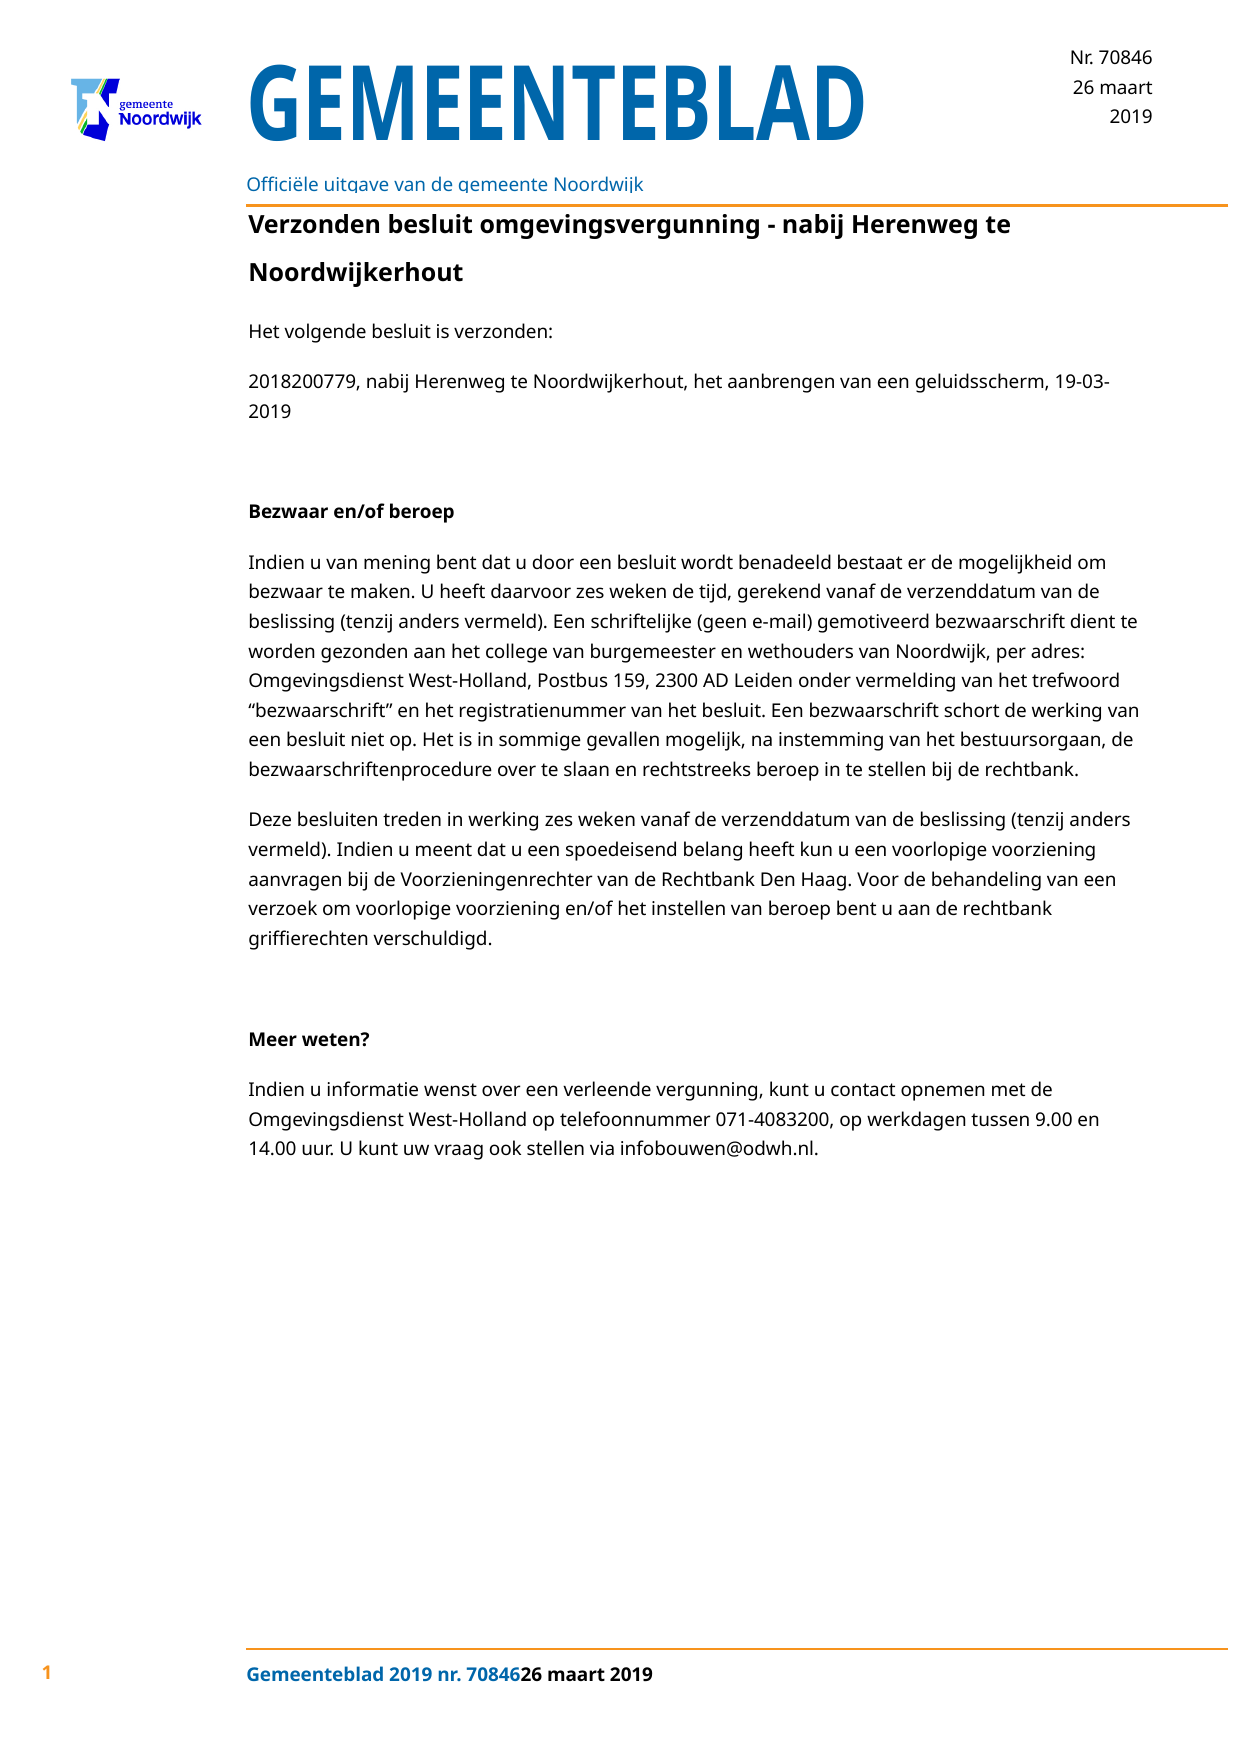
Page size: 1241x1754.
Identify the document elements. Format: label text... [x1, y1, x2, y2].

text Deze besluiten treden in werking zes weken vanaf de verzenddatum van de beslissing (tenzij anders vermeld). Indien u meent dat u een spoedeisend belang heeft kun u een voorlopige voorziening aanvragen bij de Voorzieningenrechter van de Rechtbank Den Haag. Voor de behandeling van een verzoek om voorlopige voorziening en/of het instellen van beroep bent u aan de rechtbank griffierechten verschuldigd. [248, 807, 1152, 951]
text Verzonden besluit omgevingsvergunning - nabij Herenweg te Noordwijkerhout [248, 207, 1152, 288]
text Indien u informatie wenst over een verleende vergunning, kunt u contact opnemen met de Omgevingsdienst West-Holland op telefoonnummer 071-4083200, op werkdagen tussen 9.00 en 14.00 uur. U kunt uw vraag ook stellen via infobouwen@odwh.nl. [248, 1076, 1152, 1161]
text Het volgende besluit is verzonden: [248, 318, 1152, 344]
text Meer weten? [248, 1026, 1152, 1052]
picture [41, 47, 231, 172]
text Indien u van mening bent dat u door een besluit wordt benadeeld bestaat er de mogelijkheid om bezwaar te maken. U heeft daarvoor zes weken de tijd, gerekend vanaf de verzenddatum van de beslissing (tenzij anders vermeld). Een schriftelijke (geen e-mail) gemotiveerd bezwaarschrift dient te worden gezonden aan het college van burgemeester en wethouders van Noordwijk, per adres: Omgevingsdienst West-Holland, Postbus 159, 2300 AD Leiden onder vermelding van het trefwoord “bezwaarschrift” en het registratienummer van het besluit. Een bezwaarschrift schort de werking van een besluit niet op. Het is in sommige gevallen mogelijk, na instemming van het bestuursorgaan, de bezwaarschriftenprocedure over te slaan en rechtstreeks beroep in te stellen bij de rechtbank. [248, 549, 1152, 782]
text 2018200779, nabij Herenweg te Noordwijkerhout, het aanbrengen van een geluidsscherm, 19-03-2019 [248, 368, 1152, 424]
text Bezwaar en/of beroep [248, 499, 1152, 524]
